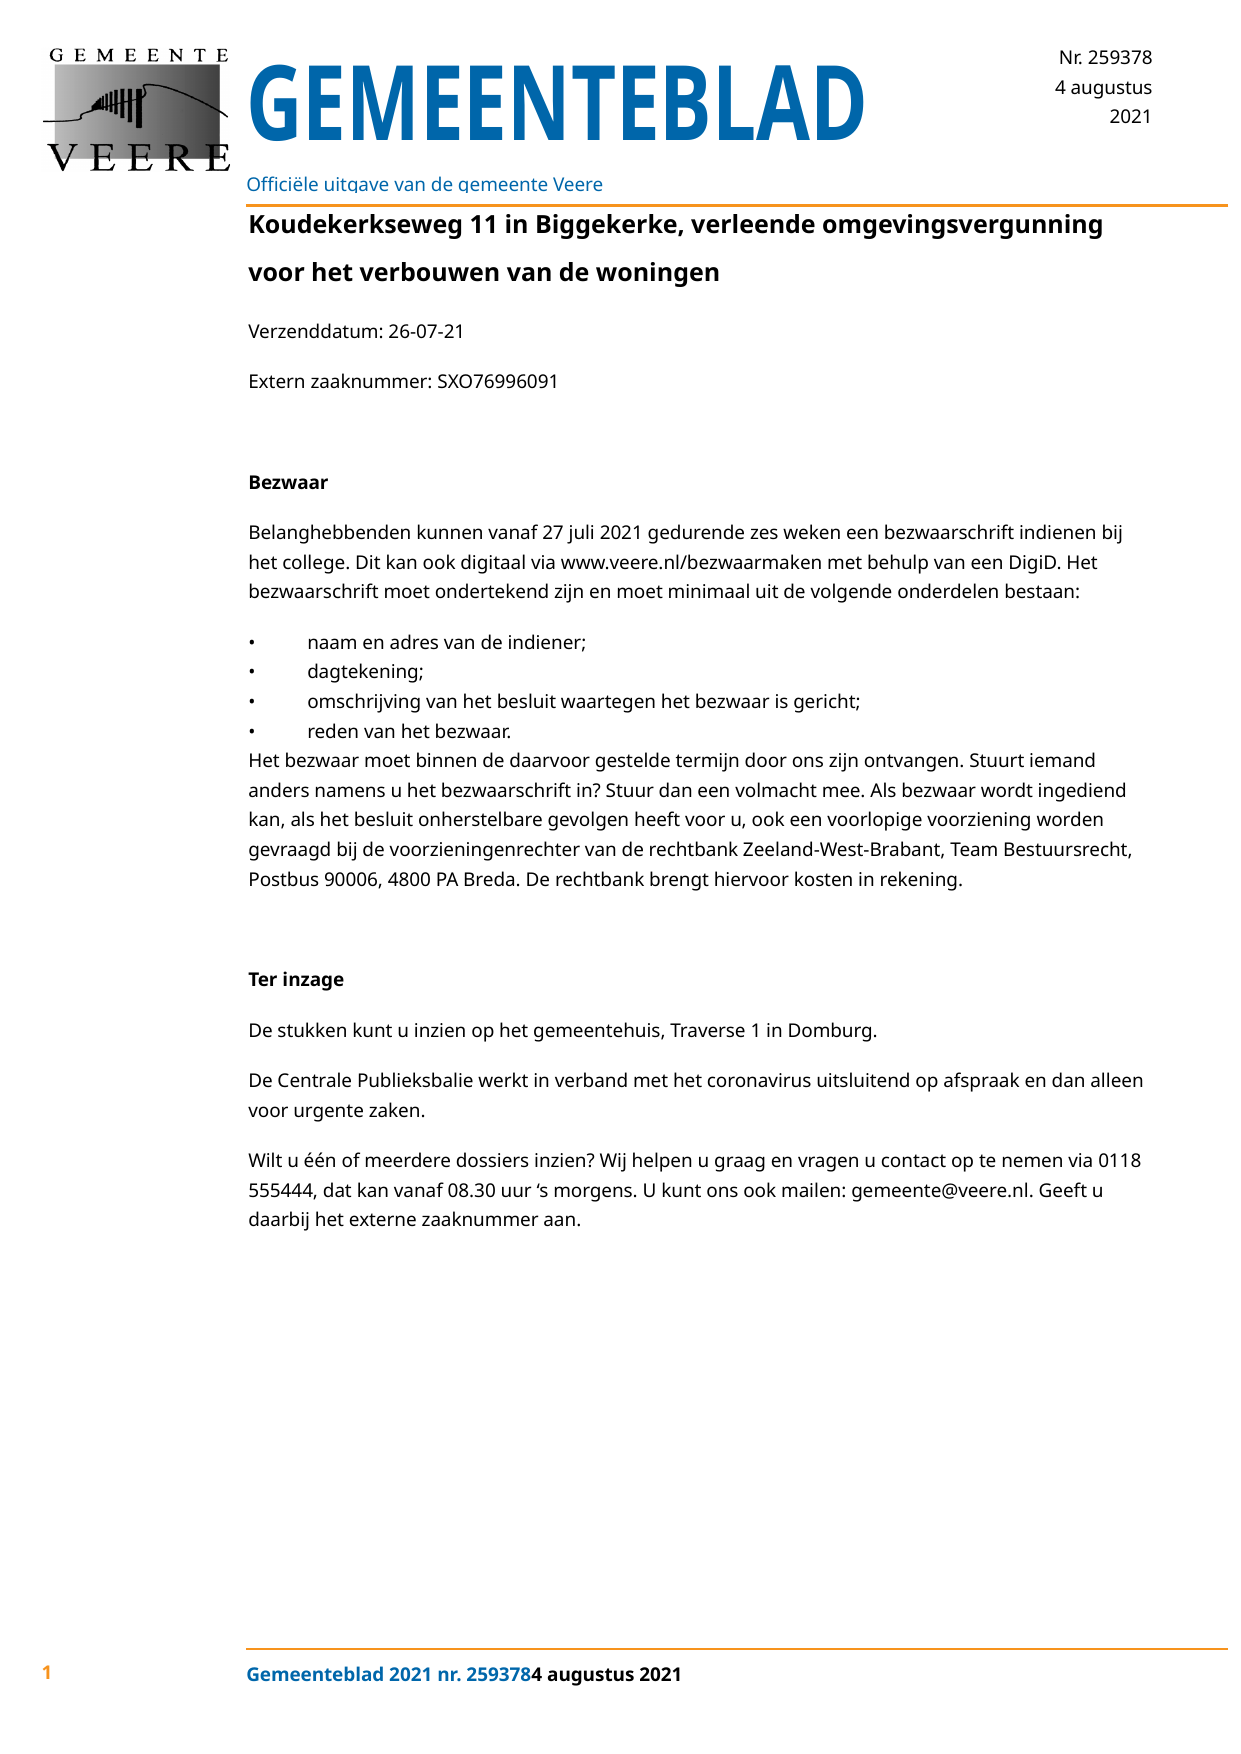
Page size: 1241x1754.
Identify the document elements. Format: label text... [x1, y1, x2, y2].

text Ter inzage [248, 967, 1152, 992]
text Het bezwaar moet binnen de daarvoor gestelde termijn door ons zijn ontvangen. Stuurt iemand anders namens u het bezwaarschrift in? Stuur dan een volmacht mee. Als bezwaar wordt ingediend kan, als het besluit onherstelbare gevolgen heeft voor u, ook een voorlopige voorziening worden gevraagd bij de voorzieningenrechter van de rechtbank Zeeland-West-Brabant, Team Bestuursrecht, Postbus 90006, 4800 PA Breda. De rechtbank brengt hiervoor kosten in rekening. [248, 747, 1152, 892]
text Koudekerkseweg 11 in Biggekerke, verleende omgevingsvergunning voor het verbouwen van de woningen [248, 207, 1152, 288]
list reden van het bezwaar. [248, 718, 1152, 744]
text Verzenddatum: 26-07-21 [248, 318, 1152, 344]
list dagtekening; [248, 659, 1152, 684]
list naam en adres van de indiener; [248, 629, 1152, 655]
text Extern zaaknummer: SXO76996091 [248, 368, 1152, 394]
picture [41, 47, 231, 172]
text Belanghebbenden kunnen vanaf 27 juli 2021 gedurende zes weken een bezwaarschrift indienen bij het college. Dit kan ook digitaal via www.veere.nl/bezwaarmaken met behulp van een DigiD. Het bezwaarschrift moet ondertekend zijn en moet minimaal uit de volgende onderdelen bestaan: [248, 519, 1152, 604]
list omschrijving van het besluit waartegen het bezwaar is gericht; [248, 688, 1152, 714]
text Bezwaar [248, 469, 1152, 495]
text Wilt u één of meerdere dossiers inzien? Wij helpen u graag en vragen u contact op te nemen via 0118 555444, dat kan vanaf 08.30 uur ‘s morgens. U kunt ons ook mailen: gemeente@veere.nl. Geeft u daarbij het externe zaaknummer aan. [248, 1147, 1152, 1232]
text De Centrale Publieksbalie werkt in verband met het coronavirus uitsluitend op afspraak en dan alleen voor urgente zaken. [248, 1067, 1152, 1123]
text De stukken kunt u inzien op het gemeentehuis, Traverse 1 in Domburg. [248, 1017, 1152, 1043]
